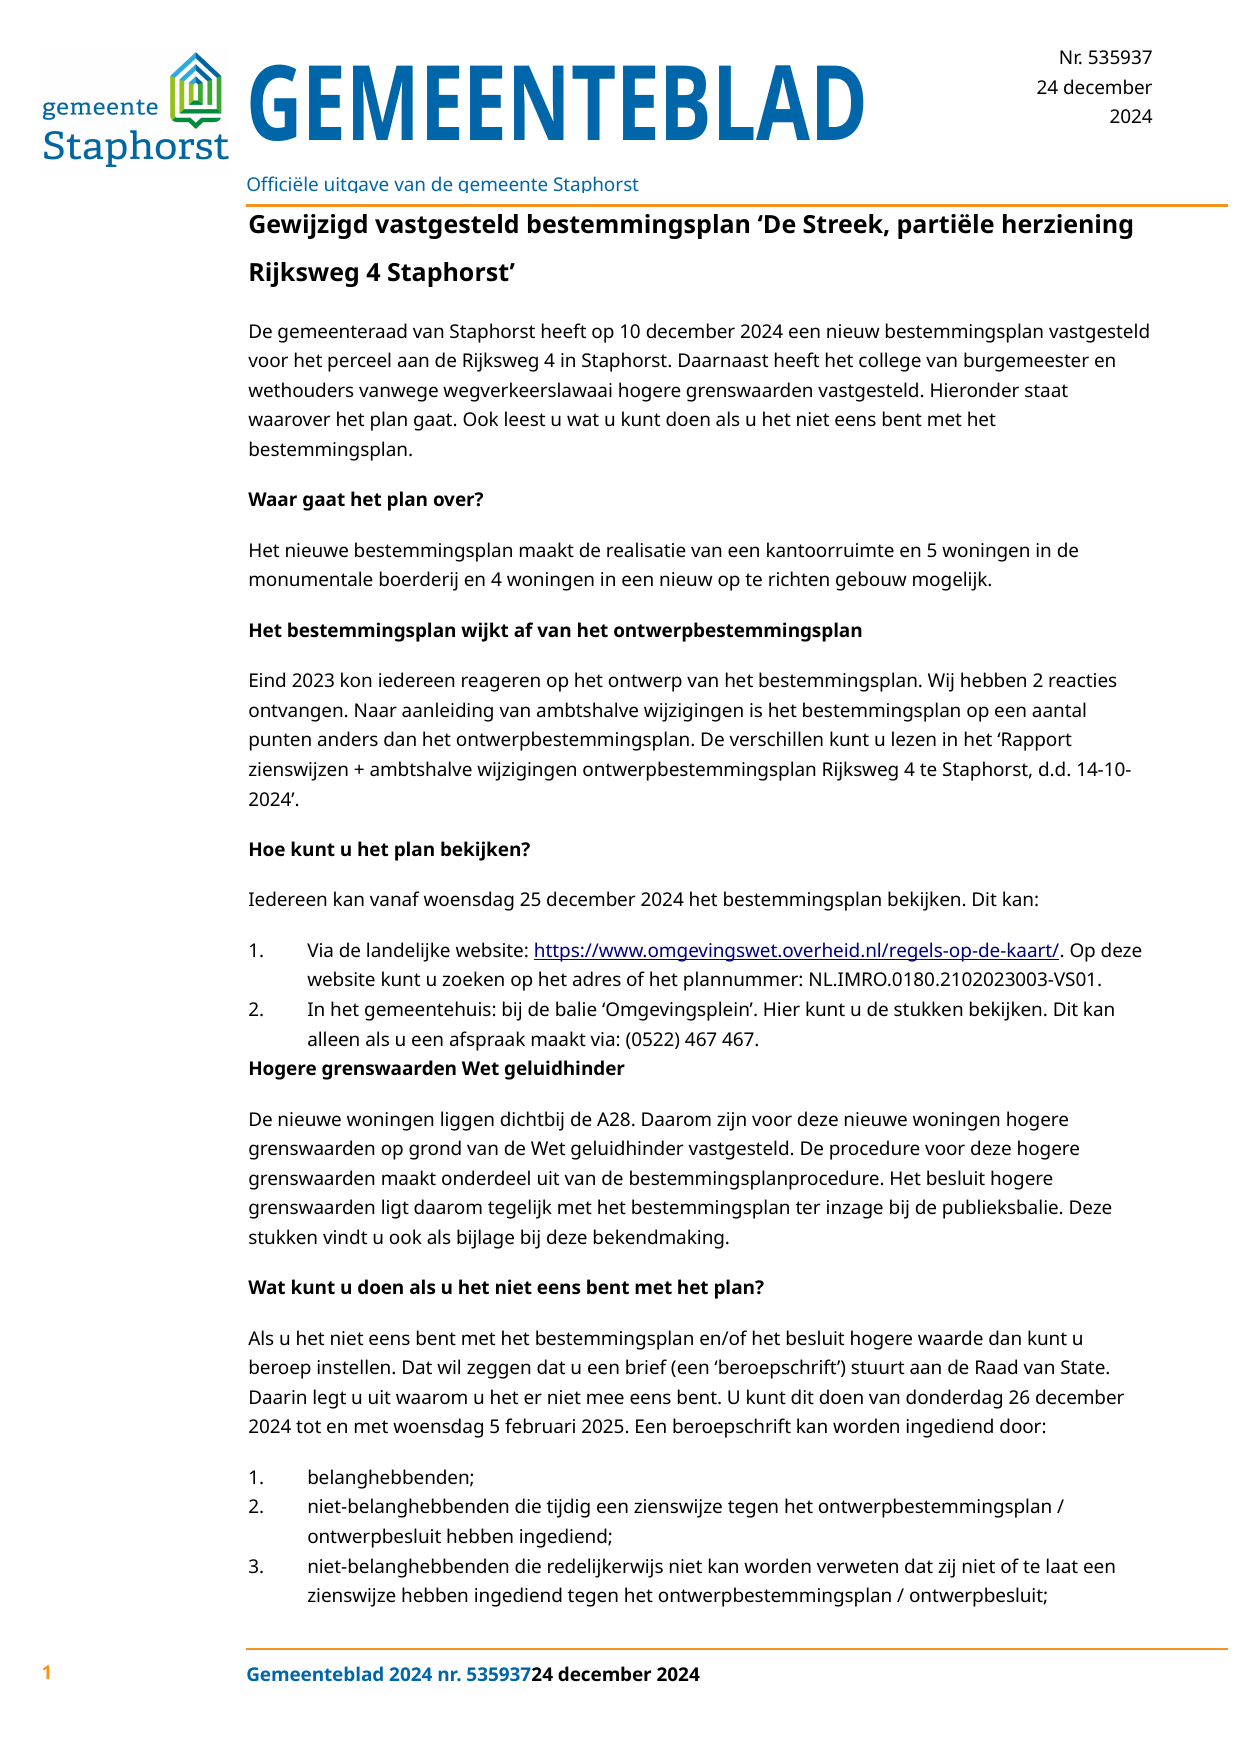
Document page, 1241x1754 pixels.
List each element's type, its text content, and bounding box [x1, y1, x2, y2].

text Het nieuwe bestemmingsplan maakt de realisatie van een kantoorruimte en 5 woningen in de monumentale boerderij en 4 woningen in een nieuw op te richten gebouw mogelijk. [248, 537, 1152, 592]
text Eind 2023 kon iedereen reageren op het ontwerp van het bestemmingsplan. Wij hebben 2 reacties ontvangen. Naar aanleiding van ambtshalve wijzigingen is het bestemmingsplan op een aantal punten anders dan het ontwerpbestemmingsplan. De verschillen kunt u lezen in het ‘Rapport zienswijzen + ambtshalve wijzigingen ontwerpbestemmingsplan Rijksweg 4 te Staphorst, d.d. 14-10-2024’. [248, 667, 1152, 812]
picture [41, 47, 231, 172]
text Wat kunt u doen als u het niet eens bent met het plan? [248, 1274, 1152, 1300]
list Via de landelijke website: https://www.omgevingswet.overheid.nl/regels-op-de-kaart/. Op deze website kunt u zoeken op het adres of het plannummer: NL.IMRO.0180.2102023003-VS01. [248, 937, 1152, 992]
text De nieuwe woningen liggen dichtbij de A28. Daarom zijn voor deze nieuwe woningen hogere grenswaarden op grond van de Wet geluidhinder vastgesteld. De procedure voor deze hogere grenswaarden maakt onderdeel uit van de bestemmingsplanprocedure. Het besluit hogere grenswaarden ligt daarom tegelijk met het bestemmingsplan ter inzage bij de publieksbalie. Deze stukken vindt u ook als bijlage bij deze bekendmaking. [248, 1106, 1152, 1250]
text Gewijzigd vastgesteld bestemmingsplan ‘De Streek, partiële herziening Rijksweg 4 Staphorst’ [248, 207, 1152, 288]
text De gemeenteraad van Staphorst heeft op 10 december 2024 een nieuw bestemmingsplan vastgesteld voor het perceel aan de Rijksweg 4 in Staphorst. Daarnaast heeft het college van burgemeester en wethouders vanwege wegverkeerslawaai hogere grenswaarden vastgesteld. Hieronder staat waarover het plan gaat. Ook leest u wat u kunt doen als u het niet eens bent met het bestemmingsplan. [248, 318, 1152, 462]
list niet-belanghebbenden die tijdig een zienswijze tegen het ontwerpbestemmingsplan / ontwerpbesluit hebben ingediend; [248, 1494, 1152, 1549]
text Hogere grenswaarden Wet geluidhinder [248, 1055, 1152, 1081]
list belanghebbenden; [248, 1464, 1152, 1490]
list In het gemeentehuis: bij de balie ‘Omgevingsplein’. Hier kunt u de stukken bekijken. Dit kan alleen als u een afspraak maakt via: (0522) 467 467. [248, 996, 1152, 1052]
text Hoe kunt u het plan bekijken? [248, 836, 1152, 862]
text Als u het niet eens bent met het bestemmingsplan en/of het besluit hogere waarde dan kunt u beroep instellen. Dat wil zeggen dat u een brief (een ‘beroepschrift’) stuurt aan de Raad van State. Daarin legt u uit waarom u het er niet mee eens bent. U kunt dit doen van donderdag 26 december 2024 tot en met woensdag 5 februari 2025. Een beroepschrift kan worden ingediend door: [248, 1325, 1152, 1439]
text Waar gaat het plan over? [248, 487, 1152, 512]
text Het bestemmingsplan wijkt af van het ontwerpbestemmingsplan [248, 617, 1152, 643]
list niet-belanghebbenden die redelijkerwijs niet kan worden verweten dat zij niet of te laat een zienswijze hebben ingediend tegen het ontwerpbestemmingsplan / ontwerpbesluit; [248, 1553, 1152, 1608]
text Iedereen kan vanaf woensdag 25 december 2024 het bestemmingsplan bekijken. Dit kan: [248, 887, 1152, 912]
